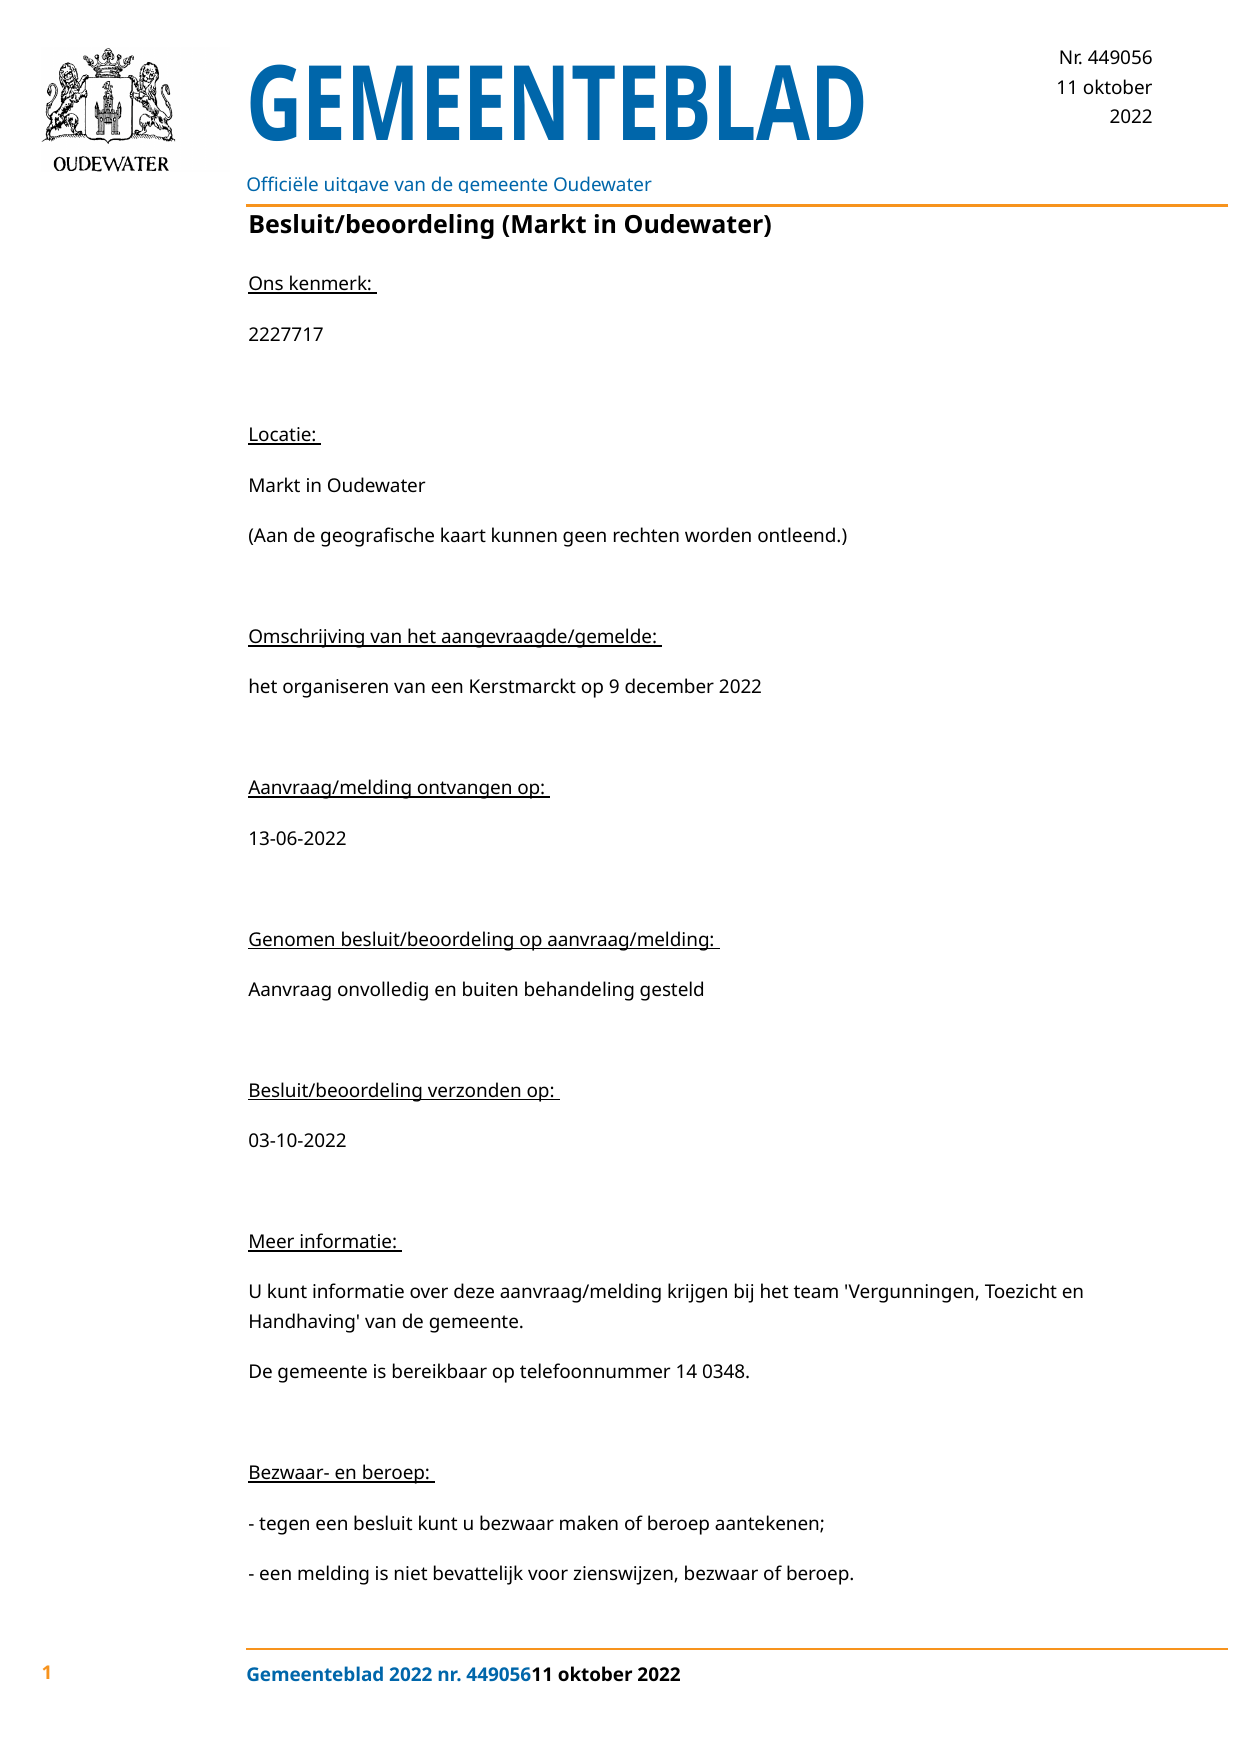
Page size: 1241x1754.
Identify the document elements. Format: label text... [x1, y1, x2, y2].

text Aanvraag/melding ontvangen op: [248, 774, 1152, 800]
text Aanvraag onvolledig en buiten behandeling gesteld [248, 976, 1152, 1002]
text - tegen een besluit kunt u bezwaar maken of beroep aantekenen; [248, 1510, 1152, 1536]
text 03-10-2022 [248, 1127, 1152, 1153]
text Besluit/beoordeling (Markt in Oudewater) [248, 207, 1152, 241]
text Besluit/beoordeling verzonden op: [248, 1077, 1152, 1103]
text Bezwaar- en beroep: [248, 1459, 1152, 1485]
text Locatie: [248, 422, 1152, 447]
text Ons kenmerk: [248, 270, 1152, 296]
text (Aan de geografische kaart kunnen geen rechten worden ontleend.) [248, 522, 1152, 548]
text Markt in Oudewater [248, 472, 1152, 498]
text U kunt informatie over deze aanvraag/melding krijgen bij het team 'Vergunningen, Toezicht en Handhaving' van de gemeente. [248, 1279, 1152, 1334]
text De gemeente is bereikbaar op telefoonnummer 14 0348. [248, 1359, 1152, 1384]
text Omschrijving van het aangevraagde/gemelde: [248, 623, 1152, 649]
text Meer informatie: [248, 1228, 1152, 1254]
text - een melding is niet bevattelijk voor zienswijzen, bezwaar of beroep. [248, 1560, 1152, 1586]
picture [41, 47, 231, 172]
text 13-06-2022 [248, 825, 1152, 851]
text Genomen besluit/beoordeling op aanvraag/melding: [248, 926, 1152, 951]
text het organiseren van een Kerstmarckt op 9 december 2022 [248, 674, 1152, 699]
text 2227717 [248, 321, 1152, 346]
